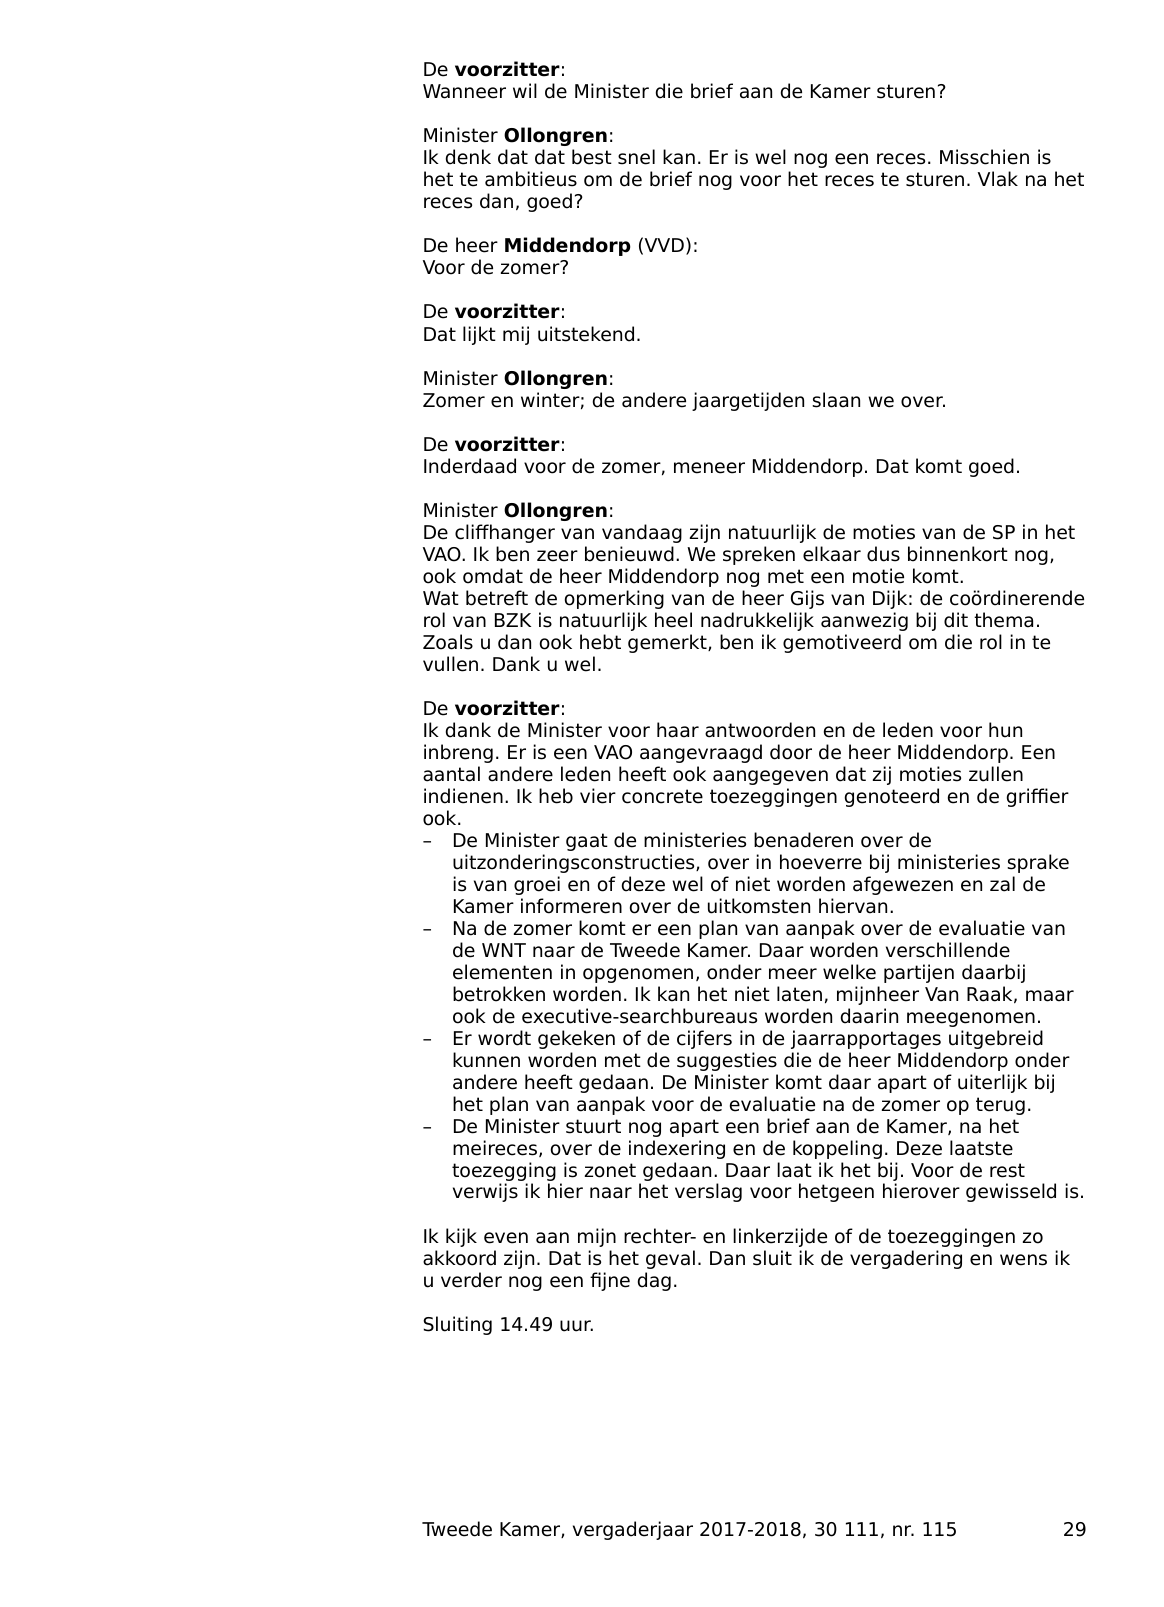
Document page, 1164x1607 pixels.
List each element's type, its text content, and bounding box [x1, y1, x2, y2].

text De voorzitter: [422, 698, 1087, 720]
text Minister Ollongren: [422, 125, 1087, 147]
text Inderdaad voor de zomer, meneer Middendorp. Dat komt goed. [422, 456, 1087, 478]
text – Er wordt gekeken of de cijfers in de jaarrapportages uitgebreid kunnen worden met de suggesties die de heer Middendorp onder andere heeft gedaan. De Minister komt daar apart of uiterlijk bij het plan van aanpak voor de evaluatie na de zomer op terug. [422, 1028, 1087, 1116]
text Dat lijkt mij uitstekend. [422, 323, 1087, 345]
text Minister Ollongren: [422, 368, 1087, 389]
text De voorzitter: [422, 301, 1087, 323]
text De heer Middendorp (VVD): [422, 235, 1087, 257]
text – De Minister gaat de ministeries benaderen over de uitzonderingsconstructies, over in hoeverre bij ministeries sprake is van groei en of deze wel of niet worden afgewezen en zal de Kamer informeren over de uitkomsten hiervan. [422, 830, 1087, 918]
text De cliffhanger van vandaag zijn natuurlijk de moties van de SP in het VAO. Ik ben zeer benieuwd. We spreken elkaar dus binnenkort nog, ook omdat de heer Middendorp nog met een motie komt. [422, 522, 1087, 588]
text De voorzitter: [422, 434, 1087, 456]
text Ik kijk even aan mijn rechter- en linkerzijde of de toezeggingen zo akkoord zijn. Dat is het geval. Dan sluit ik de vergadering en wens ik u verder nog een fijne dag. [422, 1226, 1087, 1292]
text Wat betreft de opmerking van de heer Gijs van Dijk: de coördinerende rol van BZK is natuurlijk heel nadrukkelijk aanwezig bij dit thema. Zoals u dan ook hebt gemerkt, ben ik gemotiveerd om die rol in te vullen. Dank u wel. [422, 588, 1087, 676]
text – De Minister stuurt nog apart een brief aan de Kamer, na het meireces, over de indexering en de koppeling. Deze laatste toezegging is zonet gedaan. Daar laat ik het bij. Voor de rest verwijs ik hier naar het verslag voor hetgeen hierover gewisseld is. [422, 1116, 1087, 1203]
text Minister Ollongren: [422, 500, 1087, 522]
text Ik denk dat dat best snel kan. Er is wel nog een reces. Misschien is het te ambitieus om de brief nog voor het reces te sturen. Vlak na het reces dan, goed? [422, 147, 1087, 213]
text Sluiting 14.49 uur. [422, 1314, 1087, 1336]
text Ik dank de Minister voor haar antwoorden en de leden voor hun inbreng. Er is een VAO aangevraagd door de heer Middendorp. Een aantal andere leden heeft ook aangegeven dat zij moties zullen indienen. Ik heb vier concrete toezeggingen genoteerd en de griffier ook. [422, 720, 1087, 830]
text Voor de zomer? [422, 257, 1087, 279]
text De voorzitter: [422, 59, 1087, 81]
text Zomer en winter; de andere jaargetijden slaan we over. [422, 389, 1087, 412]
text – Na de zomer komt er een plan van aanpak over de evaluatie van de WNT naar de Tweede Kamer. Daar worden verschillende elementen in opgenomen, onder meer welke partijen daarbij betrokken worden. Ik kan het niet laten, mijnheer Van Raak, maar ook de executive-searchbureaus worden daarin meegenomen. [422, 918, 1087, 1028]
text Wanneer wil de Minister die brief aan de Kamer sturen? [422, 81, 1087, 103]
